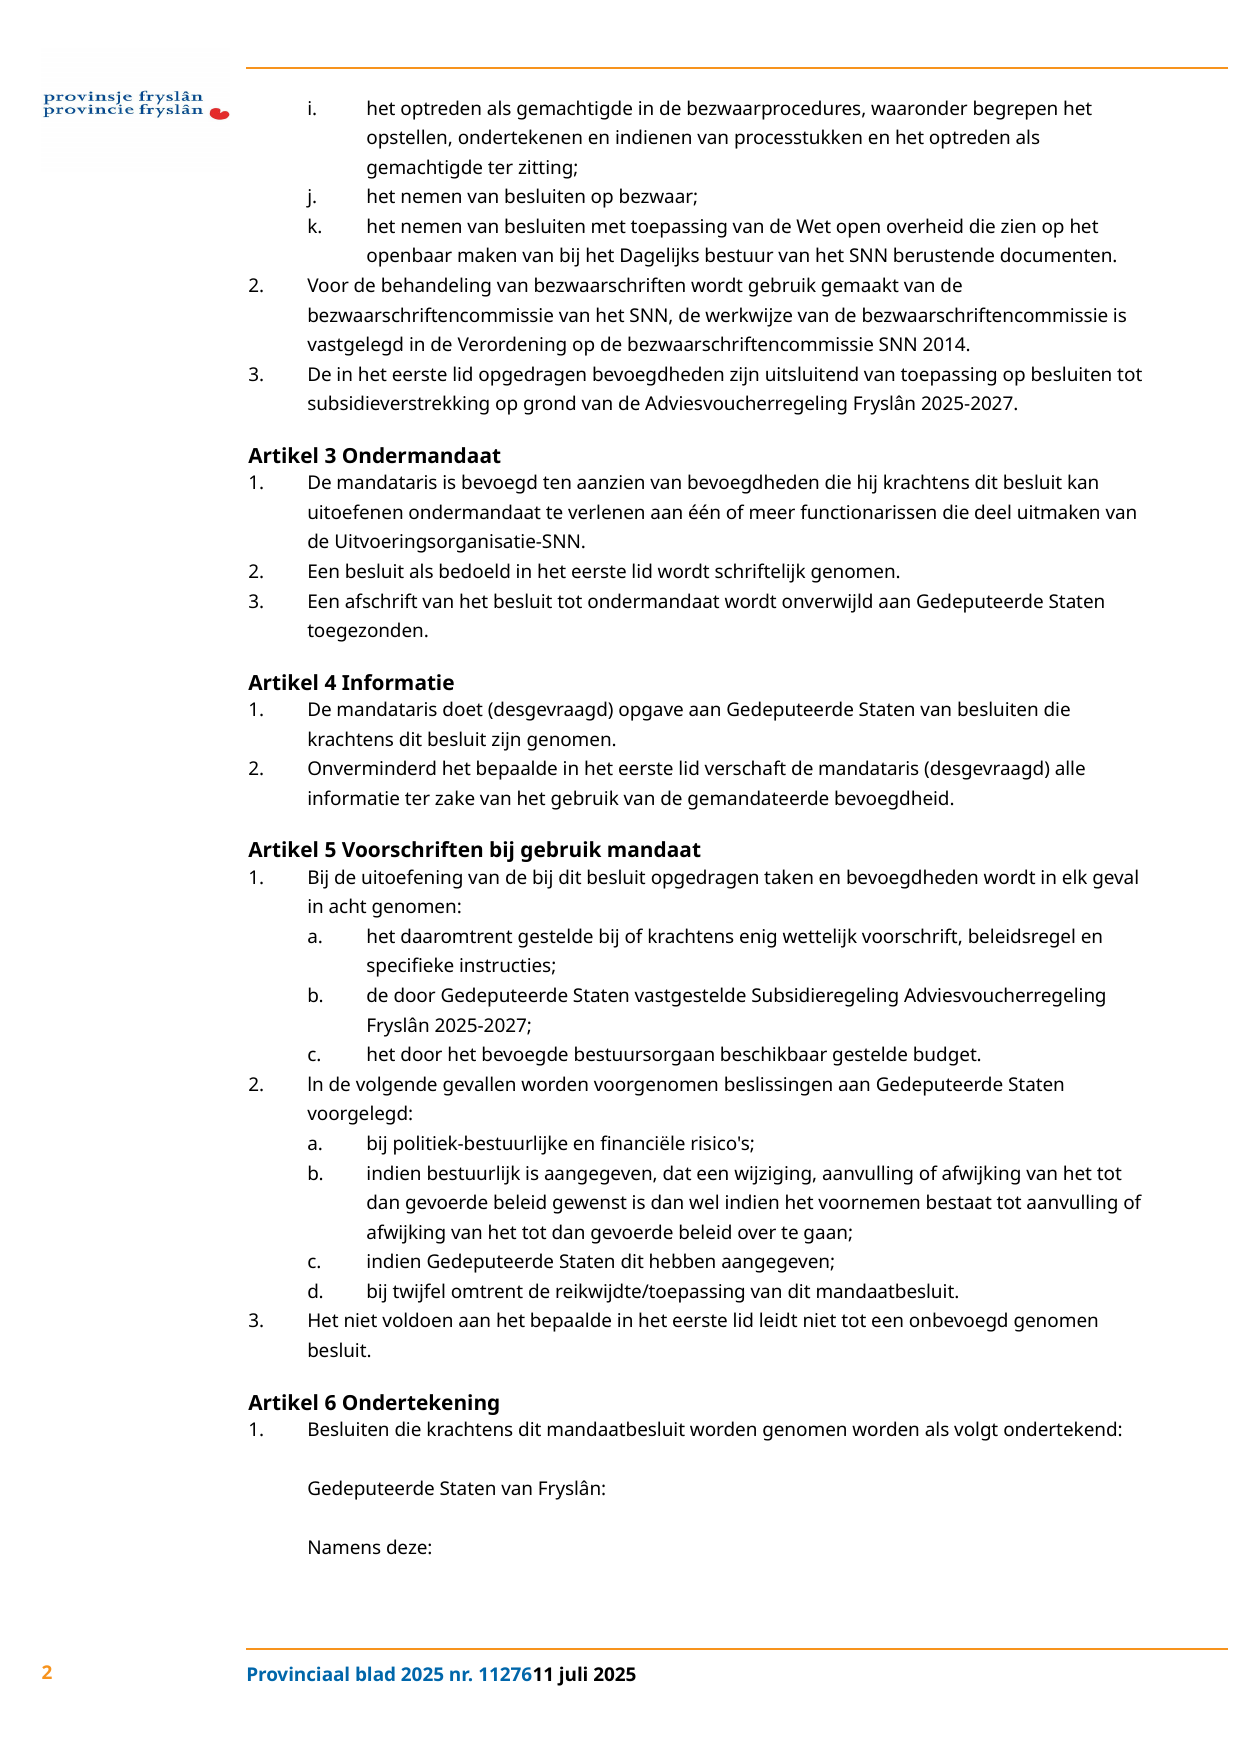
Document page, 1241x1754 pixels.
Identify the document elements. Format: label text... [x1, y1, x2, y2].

text Artikel 4 Informatie [248, 668, 1152, 696]
list Het niet voldoen aan het bepaalde in het eerste lid leidt niet tot een onbevoegd genomen besluit. [248, 1308, 1152, 1363]
list indien bestuurlijk is aangegeven, dat een wijziging, aanvulling of afwijking van het tot dan gevoerde beleid gewenst is dan wel indien het voornemen bestaat tot aanvulling of afwijking van het tot dan gevoerde beleid over te gaan; [307, 1160, 1152, 1244]
list het daaromtrent gestelde bij of krachtens enig wettelijk voorschrift, beleidsregel en specifieke instructies; [307, 923, 1152, 978]
list De in het eerste lid opgedragen bevoegdheden zijn uitsluitend van toepassing op besluiten tot subsidieverstrekking op grond van de Adviesvoucherregeling Fryslân 2025-2027. [248, 361, 1152, 416]
list Besluiten die krachtens dit mandaatbesluit worden genomen worden als volgt ondertekend: [248, 1416, 1152, 1442]
text Artikel 6 Ondertekening [248, 1388, 1152, 1416]
text Artikel 5 Voorschriften bij gebruik mandaat [248, 835, 1152, 864]
list De mandataris is bevoegd ten aanzien van bevoegdheden die hij krachtens dit besluit kan uitoefenen ondermandaat te verlenen aan één of meer functionarissen die deel uitmaken van de Uitvoeringsorganisatie-SNN. [248, 469, 1152, 554]
list Een besluit als bedoeld in het eerste lid wordt schriftelijk genomen. [248, 558, 1152, 584]
list bij politiek-bestuurlijke en financiële risico's; [307, 1130, 1152, 1156]
list bij twijfel omtrent de reikwijdte/toepassing van dit mandaatbesluit. [307, 1278, 1152, 1304]
list het door het bevoegde bestuursorgaan beschikbaar gestelde budget. [307, 1041, 1152, 1067]
list Voor de behandeling van bezwaarschriften wordt gebruik gemaakt van de bezwaarschriftencommissie van het SNN, de werkwijze van de bezwaarschriftencommissie is vastgelegd in de Verordening op de bezwaarschriftencommissie SNN 2014. [248, 272, 1152, 357]
list indien Gedeputeerde Staten dit hebben aangegeven; [307, 1248, 1152, 1274]
list Onverminderd het bepaalde in het eerste lid verschaft de mandataris (desgevraagd) alle informatie ter zake van het gebruik van de gemandateerde bevoegdheid. [248, 755, 1152, 811]
list De mandataris doet (desgevraagd) opgave aan Gedeputeerde Staten van besluiten die krachtens dit besluit zijn genomen. [248, 696, 1152, 752]
list Bij de uitoefening van de bij dit besluit opgedragen taken en bevoegdheden wordt in elk geval in acht genomen: [248, 864, 1152, 919]
list het optreden als gemachtigde in de bezwaarprocedures, waaronder begrepen het opstellen, ondertekenen en indienen van processtukken en het optreden als gemachtigde ter zitting; [307, 95, 1152, 180]
text Artikel 3 Ondermandaat [248, 441, 1152, 469]
list Een afschrift van het besluit tot ondermandaat wordt onverwijld aan Gedeputeerde Staten toegezonden. [248, 588, 1152, 643]
list ln de volgende gevallen worden voorgenomen beslissingen aan Gedeputeerde Staten voorgelegd: [248, 1071, 1152, 1126]
picture [41, 47, 231, 172]
list Namens deze: [248, 1534, 1152, 1560]
list het nemen van besluiten met toepassing van de Wet open overheid die zien op het openbaar maken van bij het Dagelijks bestuur van het SNN berustende documenten. [307, 213, 1152, 268]
list de door Gedeputeerde Staten vastgestelde Subsidieregeling Adviesvoucherregeling Fryslân 2025-2027; [307, 982, 1152, 1037]
list het nemen van besluiten op bezwaar; [307, 183, 1152, 209]
list Gedeputeerde Staten van Fryslân: [248, 1475, 1152, 1501]
